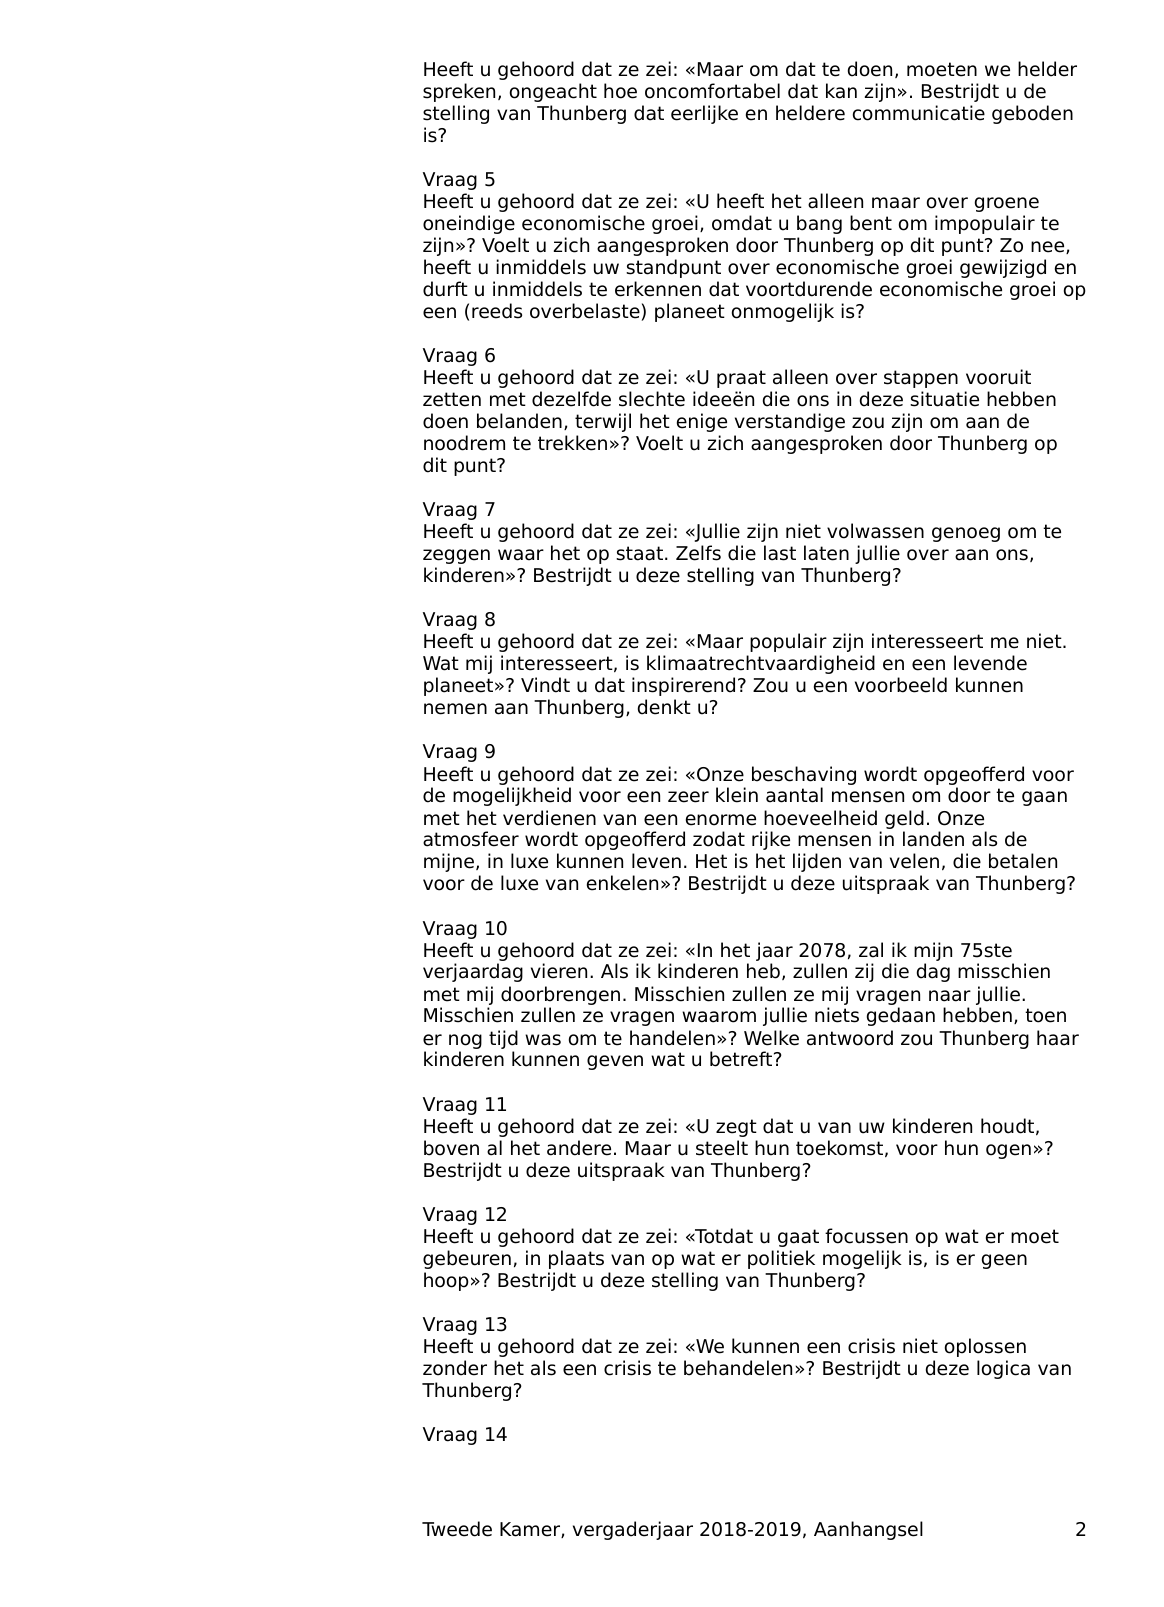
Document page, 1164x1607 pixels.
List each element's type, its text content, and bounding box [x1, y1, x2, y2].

text Vraag 5 [422, 169, 1087, 191]
text Heeft u gehoord dat ze zei: «Onze beschaving wordt opgeofferd voor de mogelijkheid voor een zeer klein aantal mensen om door te gaan met het verdienen van een enorme hoeveelheid geld. Onze atmosfeer wordt opgeofferd zodat rijke mensen in landen als de mijne, in luxe kunnen leven. Het is het lijden van velen, die betalen voor de luxe van enkelen»? Bestrijdt u deze uitspraak van Thunberg? [422, 763, 1087, 895]
text Vraag 10 [422, 917, 1087, 939]
text Vraag 7 [422, 499, 1087, 521]
text Vraag 11 [422, 1093, 1087, 1116]
text Vraag 13 [422, 1314, 1087, 1336]
text Vraag 12 [422, 1204, 1087, 1226]
text Heeft u gehoord dat ze zei: «We kunnen een crisis niet oplossen zonder het als een crisis te behandelen»? Bestrijdt u deze logica van Thunberg? [422, 1336, 1087, 1402]
text Heeft u gehoord dat ze zei: «Jullie zijn niet volwassen genoeg om te zeggen waar het op staat. Zelfs die last laten jullie over aan ons, kinderen»? Bestrijdt u deze stelling van Thunberg? [422, 521, 1087, 587]
text Vraag 14 [422, 1424, 1087, 1446]
text Heeft u gehoord dat ze zei: «Maar populair zijn interesseert me niet. Wat mij interesseert, is klimaatrechtvaardigheid en een levende planeet»? Vindt u dat inspirerend? Zou u een voorbeeld kunnen nemen aan Thunberg, denkt u? [422, 631, 1087, 719]
text Vraag 8 [422, 609, 1087, 631]
text Heeft u gehoord dat ze zei: «U heeft het alleen maar over groene oneindige economische groei, omdat u bang bent om impopulair te zijn»? Voelt u zich aangesproken door Thunberg op dit punt? Zo nee, heeft u inmiddels uw standpunt over economische groei gewijzigd en durft u inmiddels te erkennen dat voortdurende economische groei op een (reeds overbelaste) planeet onmogelijk is? [422, 191, 1087, 323]
text Heeft u gehoord dat ze zei: «In het jaar 2078, zal ik mijn 75ste verjaardag vieren. Als ik kinderen heb, zullen zij die dag misschien met mij doorbrengen. Misschien zullen ze mij vragen naar jullie. Misschien zullen ze vragen waarom jullie niets gedaan hebben, toen er nog tijd was om te handelen»? Welke antwoord zou Thunberg haar kinderen kunnen geven wat u betreft? [422, 939, 1087, 1071]
text Heeft u gehoord dat ze zei: «Totdat u gaat focussen op wat er moet gebeuren, in plaats van op wat er politiek mogelijk is, is er geen hoop»? Bestrijdt u deze stelling van Thunberg? [422, 1226, 1087, 1292]
text Heeft u gehoord dat ze zei: «U praat alleen over stappen vooruit zetten met dezelfde slechte ideeën die ons in deze situatie hebben doen belanden, terwijl het enige verstandige zou zijn om aan de noodrem te trekken»? Voelt u zich aangesproken door Thunberg op dit punt? [422, 367, 1087, 477]
text Heeft u gehoord dat ze zei: «U zegt dat u van uw kinderen houdt, boven al het andere. Maar u steelt hun toekomst, voor hun ogen»? Bestrijdt u deze uitspraak van Thunberg? [422, 1116, 1087, 1181]
text Heeft u gehoord dat ze zei: «Maar om dat te doen, moeten we helder spreken, ongeacht hoe oncomfortabel dat kan zijn». Bestrijdt u de stelling van Thunberg dat eerlijke en heldere communicatie geboden is? [422, 59, 1087, 147]
text Vraag 9 [422, 741, 1087, 763]
text Vraag 6 [422, 345, 1087, 367]
